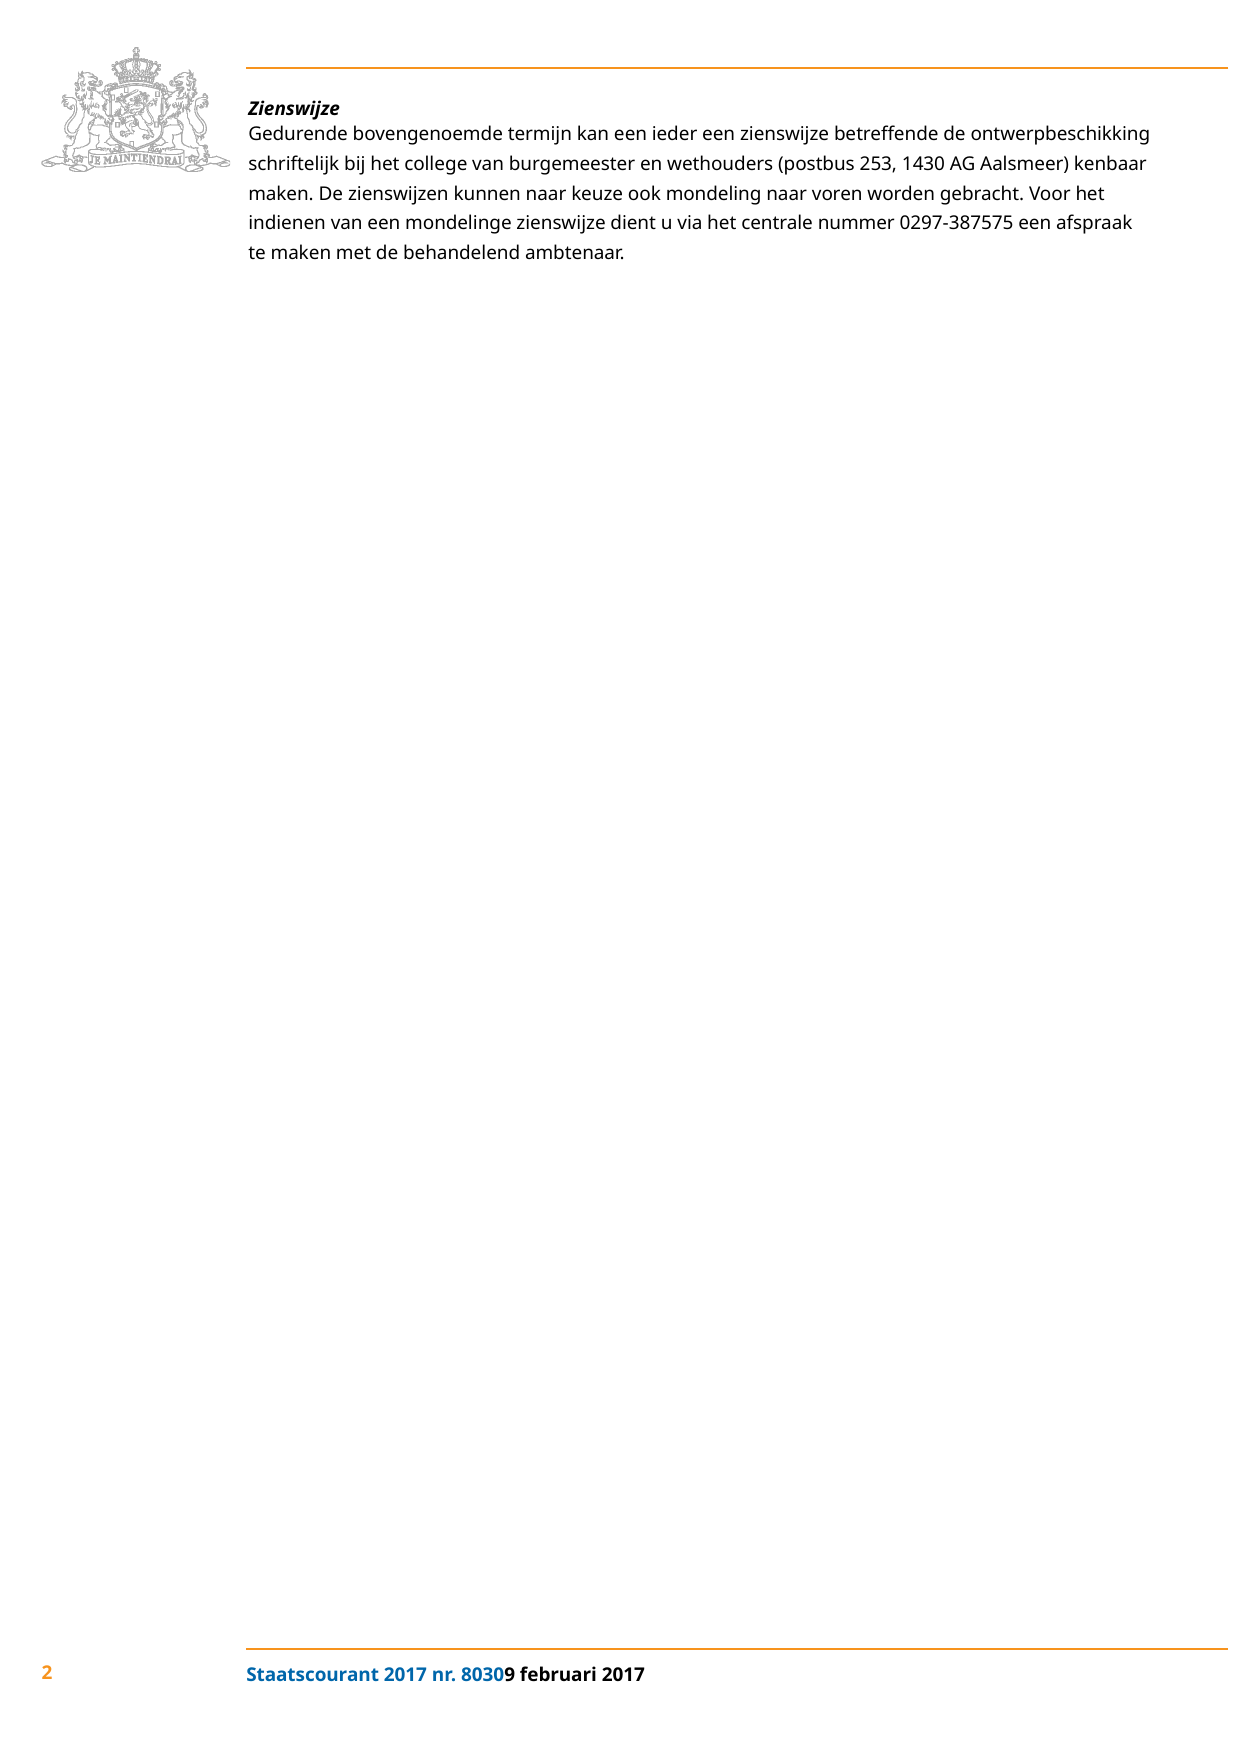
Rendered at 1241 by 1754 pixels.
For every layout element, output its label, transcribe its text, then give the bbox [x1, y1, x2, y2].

text Gedurende bovengenoemde termijn kan een ieder een zienswijze betreffende de ontwerpbeschikking schriftelijk bij het college van burgemeester en wethouders (postbus 253, 1430 AG Aalsmeer) kenbaar maken. De zienswijzen kunnen naar keuze ook mondeling naar voren worden gebracht. Voor het indienen van een mondelinge zienswijze dient u via het centrale nummer 0297-387575 een afspraak te maken met de behandelend ambtenaar. [248, 121, 1152, 264]
picture [41, 47, 231, 172]
text Zienswijze [248, 95, 1152, 121]
